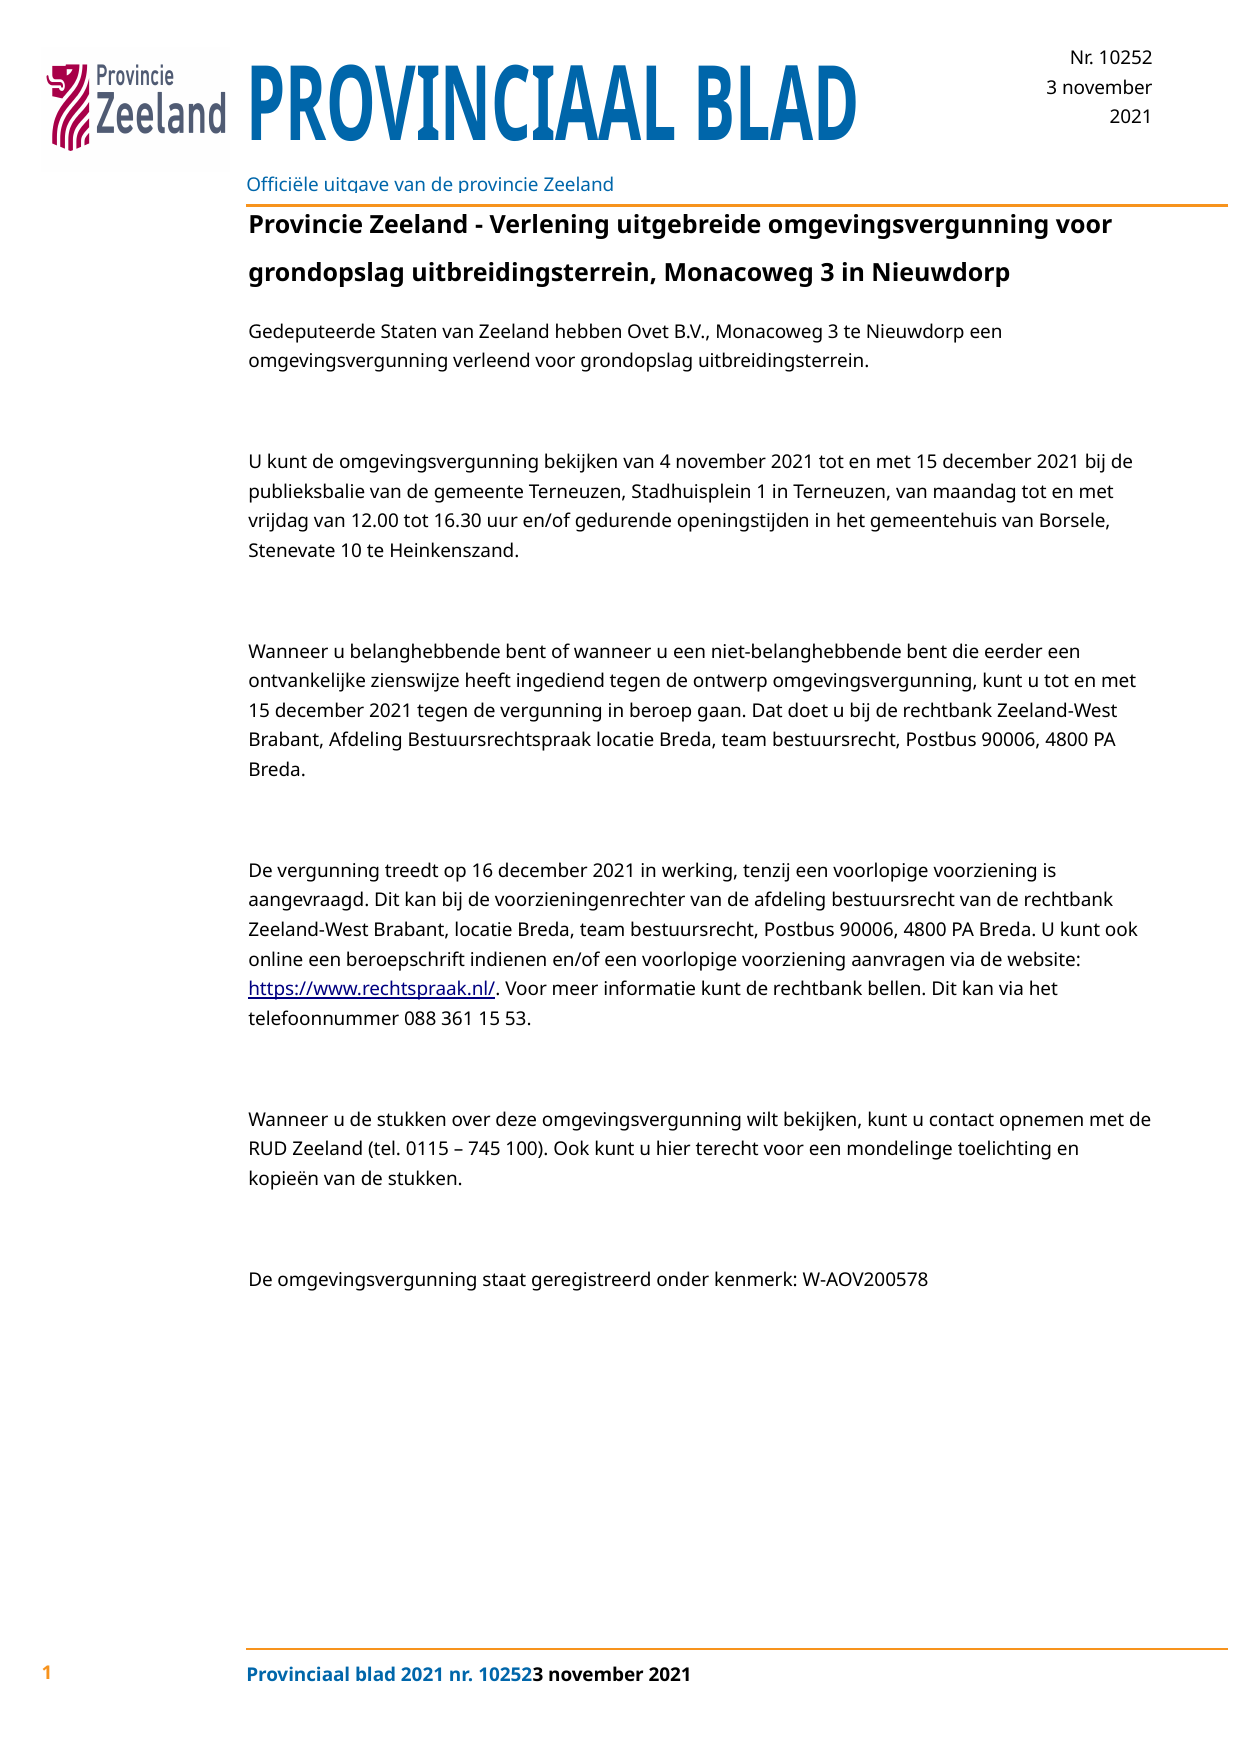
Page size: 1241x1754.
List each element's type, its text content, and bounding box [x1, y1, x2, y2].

text Wanneer u de stukken over deze omgevingsvergunning wilt bekijken, kunt u contact opnemen met de RUD Zeeland (tel. 0115 – 745 100). Ook kunt u hier terecht voor een mondelinge toelichting en kopieën van de stukken. [248, 1106, 1152, 1191]
text De vergunning treedt op 16 december 2021 in werking, tenzij een voorlopige voorziening is aangevraagd. Dit kan bij de voorzieningenrechter van de afdeling bestuursrecht van de rechtbank Zeeland-West Brabant, locatie Breda, team bestuursrecht, Postbus 90006, 4800 PA Breda. U kunt ook online een beroepschrift indienen en/of een voorlopige voorziening aanvragen via de website: https://www.rechtspraak.nl/. Voor meer informatie kunt de rechtbank bellen. Dit kan via het telefoonnummer 088 361 15 53. [248, 857, 1152, 1031]
text Wanneer u belanghebbende bent of wanneer u een niet-belanghebbende bent die eerder een ontvankelijke zienswijze heeft ingediend tegen de ontwerp omgevingsvergunning, kunt u tot en met 15 december 2021 tegen de vergunning in beroep gaan. Dat doet u bij de rechtbank Zeeland-West Brabant, Afdeling Bestuursrechtspraak locatie Breda, team bestuursrecht, Postbus 90006, 4800 PA Breda. [248, 638, 1152, 782]
picture [41, 47, 231, 172]
text Gedeputeerde Staten van Zeeland hebben Ovet B.V., Monacoweg 3 te Nieuwdorp een omgevingsvergunning verleend voor grondopslag uitbreidingsterrein. [248, 318, 1152, 373]
text Provincie Zeeland - Verlening uitgebreide omgevingsvergunning voor grondopslag uitbreidingsterrein, Monacoweg 3 in Nieuwdorp [248, 207, 1152, 288]
text U kunt de omgevingsvergunning bekijken van 4 november 2021 tot en met 15 december 2021 bij de publieksbalie van de gemeente Terneuzen, Stadhuisplein 1 in Terneuzen, van maandag tot en met vrijdag van 12.00 tot 16.30 uur en/of gedurende openingstijden in het gemeentehuis van Borsele, Stenevate 10 te Heinkenszand. [248, 448, 1152, 563]
text De omgevingsvergunning staat geregistreerd onder kenmerk: W-AOV200578 [248, 1266, 1152, 1292]
